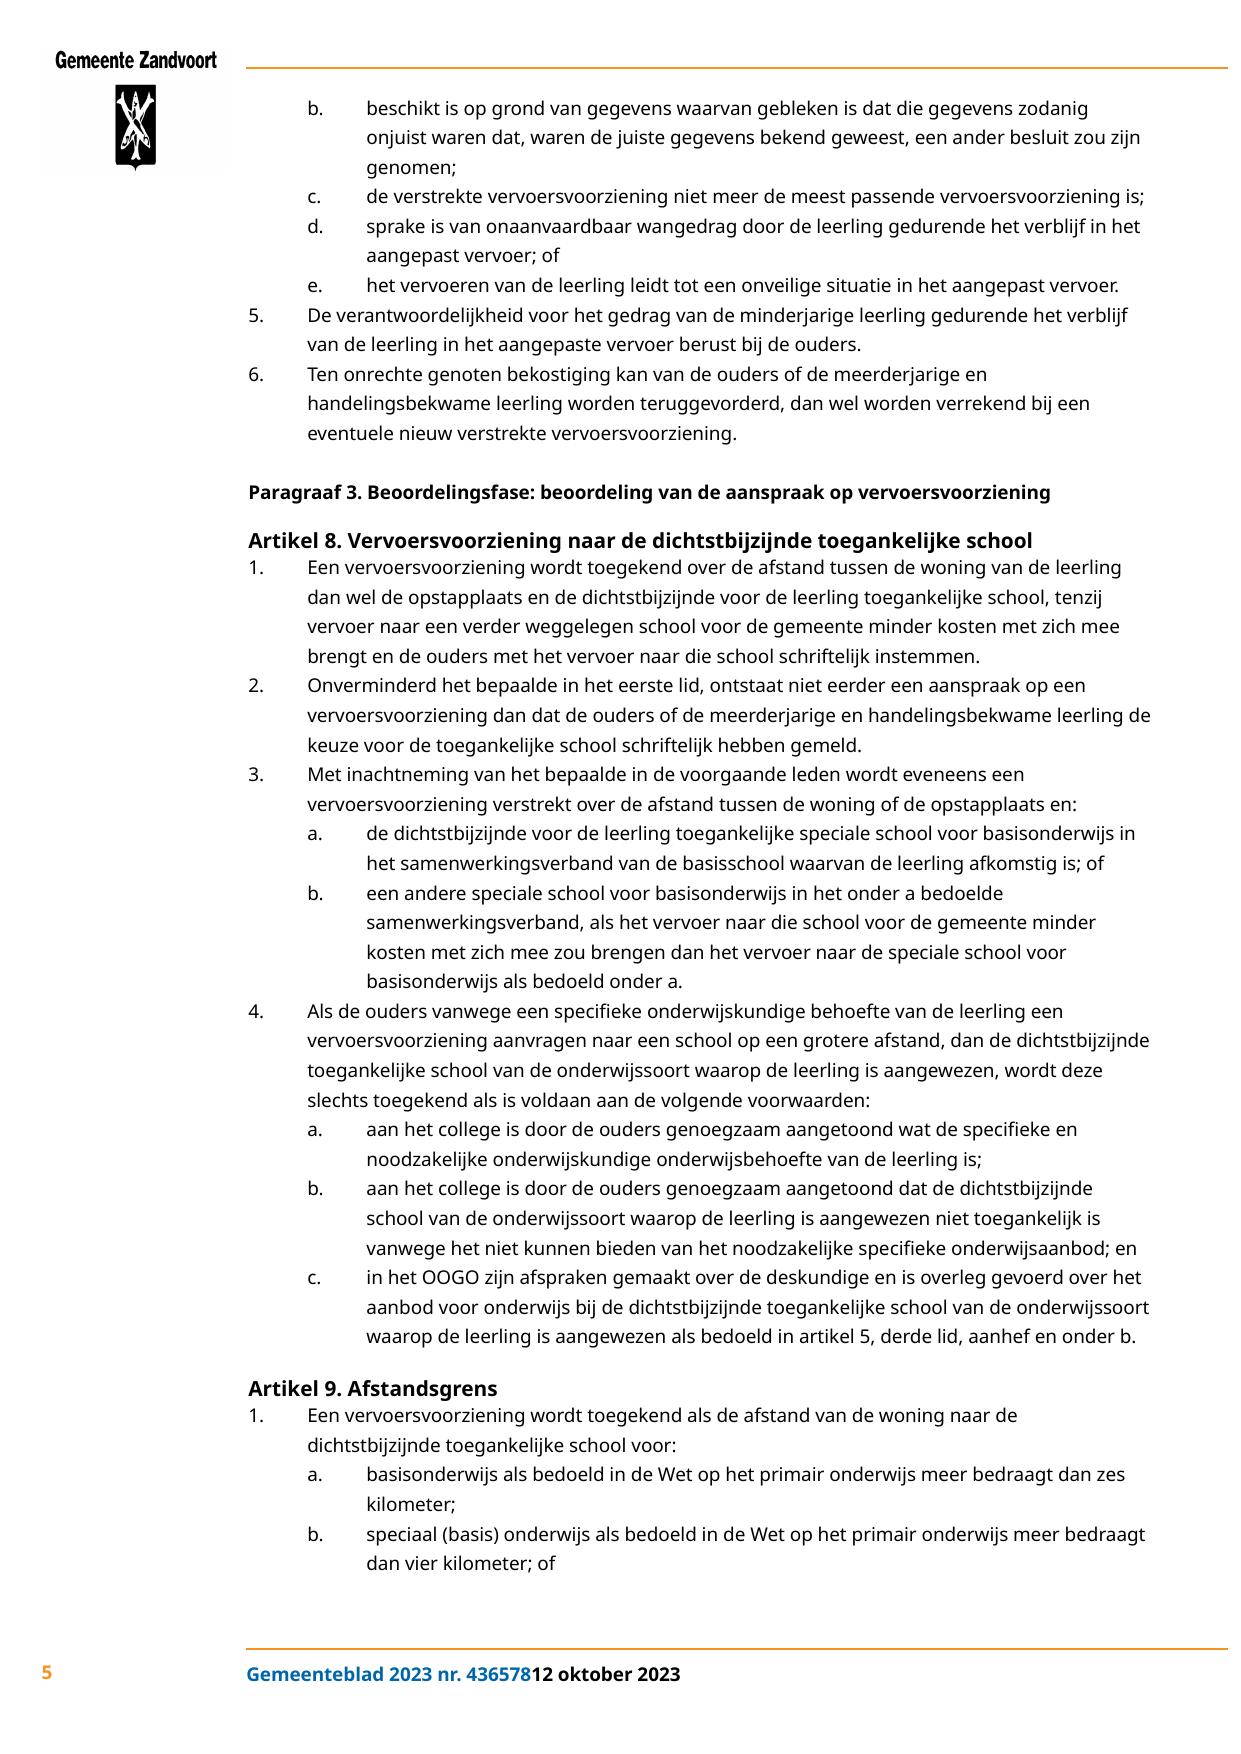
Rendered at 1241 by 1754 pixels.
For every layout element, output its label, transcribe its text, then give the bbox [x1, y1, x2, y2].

text Artikel 8. Vervoersvoorziening naar de dichtstbijzijnde toegankelijke school [248, 526, 1152, 554]
list beschikt is op grond van gegevens waarvan gebleken is dat die gegevens zodanig onjuist waren dat, waren de juiste gegevens bekend geweest, een ander besluit zou zijn genomen; [307, 95, 1152, 180]
text Artikel 9. Afstandsgrens [248, 1374, 1152, 1402]
list Een vervoersvoorziening wordt toegekend als de afstand van de woning naar de dichtstbijzijnde toegankelijke school voor: [248, 1402, 1152, 1458]
list basisonderwijs als bedoeld in de Wet op het primair onderwijs meer bedraagt dan zes kilometer; [307, 1462, 1152, 1517]
list Met inachtneming van het bepaalde in de voorgaande leden wordt eveneens een vervoersvoorziening verstrekt over de afstand tussen de woning of de opstapplaats en: [248, 761, 1152, 817]
list Onverminderd het bepaalde in het eerste lid, ontstaat niet eerder een aanspraak op een vervoersvoorziening dan dat de ouders of de meerderjarige en handelingsbekwame leerling de keuze voor de toegankelijke school schriftelijk hebben gemeld. [248, 673, 1152, 758]
list het vervoeren van de leerling leidt tot een onveilige situatie in het aangepast vervoer. [307, 272, 1152, 298]
list de verstrekte vervoersvoorziening niet meer de meest passende vervoersvoorziening is; [307, 183, 1152, 209]
list aan het college is door de ouders genoegzaam aangetoond dat de dichtstbijzijnde school van de onderwijssoort waarop de leerling is aangewezen niet toegankelijk is vanwege het niet kunnen bieden van het noodzakelijke specifieke onderwijsaanbod; en [307, 1176, 1152, 1261]
list Ten onrechte genoten bekostiging kan van de ouders of de meerderjarige en handelingsbekwame leerling worden teruggevorderd, dan wel worden verrekend bij een eventuele nieuw verstrekte vervoersvoorziening. [248, 361, 1152, 446]
list speciaal (basis) onderwijs als bedoeld in de Wet op het primair onderwijs meer bedraagt dan vier kilometer; of [307, 1521, 1152, 1576]
list een andere speciale school voor basisonderwijs in het onder a bedoelde samenwerkingsverband, als het vervoer naar die school voor de gemeente minder kosten met zich mee zou brengen dan het vervoer naar de speciale school voor basisonderwijs als bedoeld onder a. [307, 880, 1152, 994]
list sprake is van onaanvaardbaar wangedrag door de leerling gedurende het verblijf in het aangepast vervoer; of [307, 213, 1152, 268]
list Een vervoersvoorziening wordt toegekend over de afstand tussen de woning van de leerling dan wel de opstapplaats en de dichtstbijzijnde voor de leerling toegankelijke school, tenzij vervoer naar een verder weggelegen school voor de gemeente minder kosten met zich mee brengt en de ouders met het vervoer naar die school schriftelijk instemmen. [248, 554, 1152, 669]
picture [41, 47, 231, 172]
list in het OOGO zijn afspraken gemaakt over de deskundige en is overleg gevoerd over het aanbod voor onderwijs bij de dichtstbijzijnde toegankelijke school van de onderwijssoort waarop de leerling is aangewezen als bedoeld in artikel 5, derde lid, aanhef en onder b. [307, 1264, 1152, 1349]
list de dichtstbijzijnde voor de leerling toegankelijke speciale school voor basisonderwijs in het samenwerkingsverband van de basisschool waarvan de leerling afkomstig is; of [307, 821, 1152, 876]
list aan het college is door de ouders genoegzaam aangetoond wat de specifieke en noodzakelijke onderwijskundige onderwijsbehoefte van de leerling is; [307, 1116, 1152, 1172]
list De verantwoordelijkheid voor het gedrag van de minderjarige leerling gedurende het verblijf van de leerling in het aangepaste vervoer berust bij de ouders. [248, 302, 1152, 357]
text Paragraaf 3. Beoordelingsfase: beoordeling van de aanspraak op vervoersvoorziening [248, 479, 1152, 505]
list Als de ouders vanwege een specifieke onderwijskundige behoefte van de leerling een vervoersvoorziening aanvragen naar een school op een grotere afstand, dan de dichtstbijzijnde toegankelijke school van de onderwijssoort waarop de leerling is aangewezen, wordt deze slechts toegekend als is voldaan aan de volgende voorwaarden: [248, 998, 1152, 1113]
